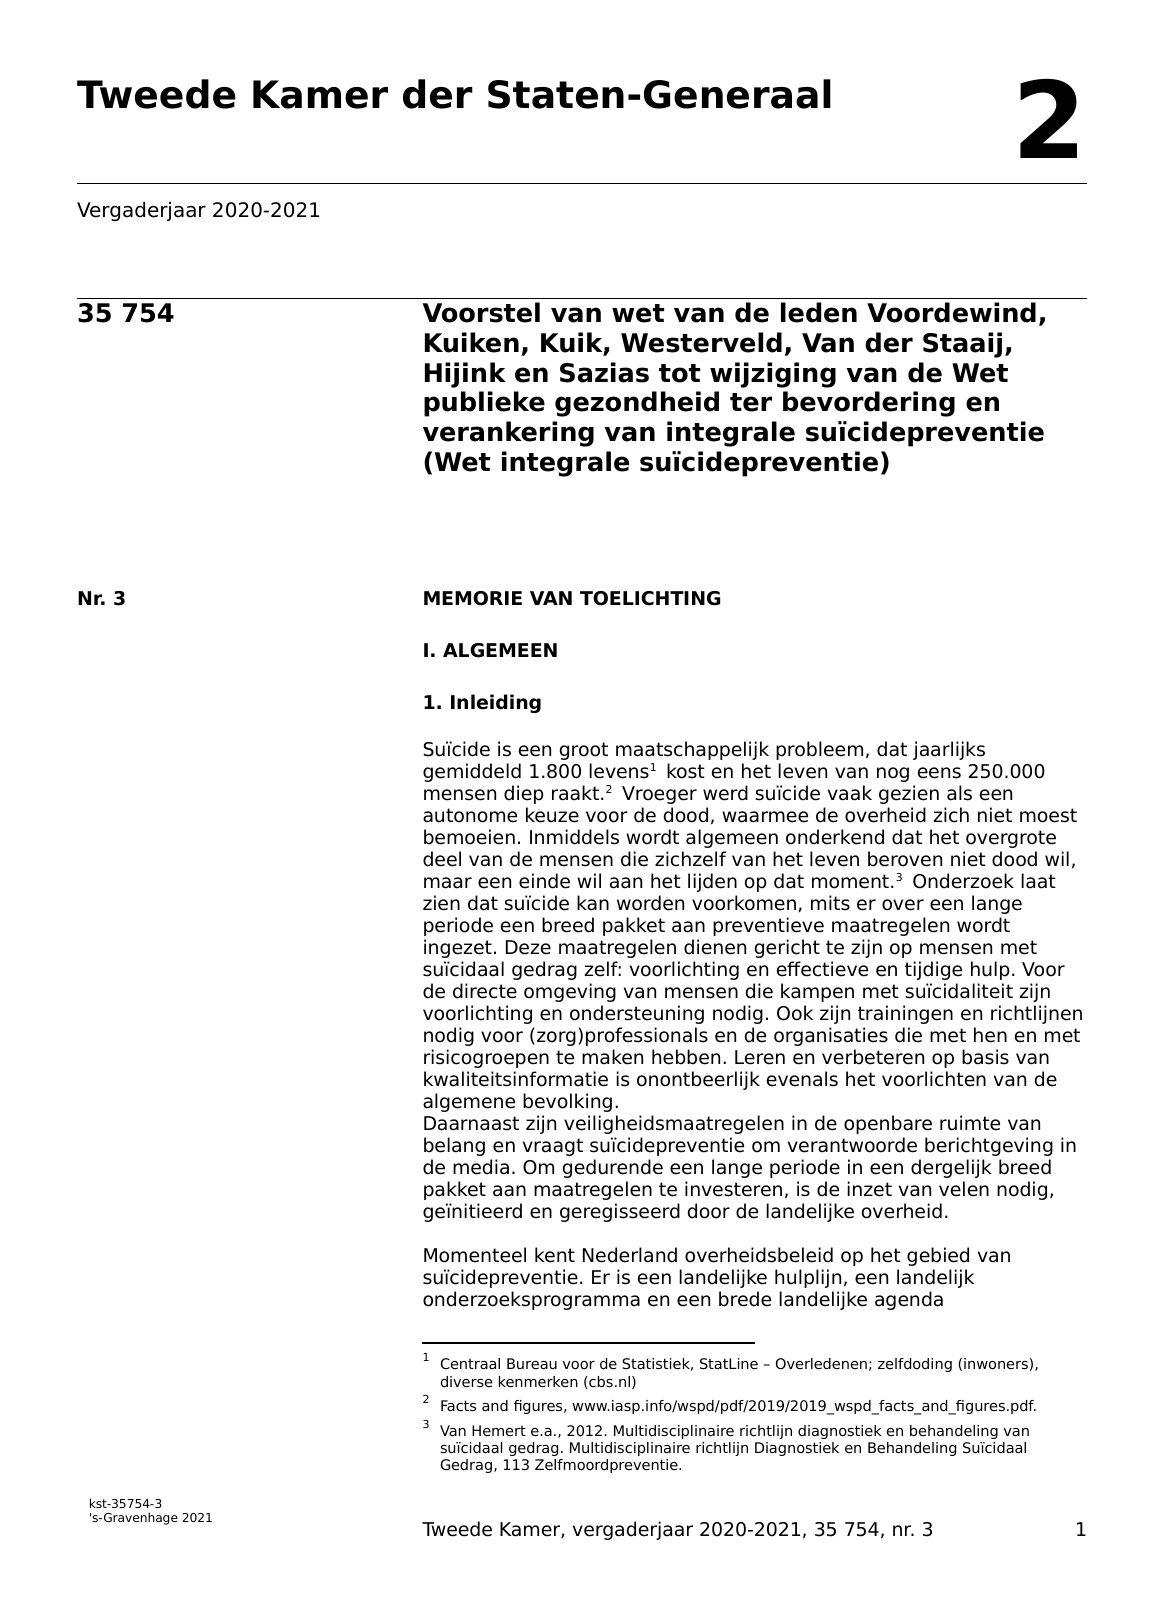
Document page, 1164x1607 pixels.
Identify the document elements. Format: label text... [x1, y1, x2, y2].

text Suïcide is een groot maatschappelijk probleem, dat jaarlijks gemiddeld 1.800 levens kost en het leven van nog eens 250.000 mensen diep raakt. Vroeger werd suïcide vaak gezien als een autonome keuze voor de dood, waarmee de overheid zich niet moest bemoeien. Inmiddels wordt algemeen onderkend dat het overgrote deel van de mensen die zichzelf van het leven beroven niet dood wil, maar een einde wil aan het lijden op dat moment. Onderzoek laat zien dat suïcide kan worden voorkomen, mits er over een lange periode een breed pakket aan preventieve maatregelen wordt ingezet. Deze maatregelen dienen gericht te zijn op mensen met suïcidaal gedrag zelf: voorlichting en effectieve en tijdige hulp. Voor de directe omgeving van mensen die kampen met suïcidaliteit zijn voorlichting en ondersteuning nodig. Ook zijn trainingen en richtlijnen nodig voor (zorg)professionals en de organisaties die met hen en met risicogroepen te maken hebben. Leren en verbeteren op basis van kwaliteitsinformatie is onontbeerlijk evenals het voorlichten van de algemene bevolking. [422, 739, 1087, 1113]
text kst-35754-3 [88, 1497, 323, 1511]
text Momenteel kent Nederland overheidsbeleid op het gebied van suïcidepreventie. Er is een landelijke hulplijn, een landelijk onderzoeksprogramma en een brede landelijke agenda [422, 1245, 1087, 1311]
subtitle Nr. 3 MEMORIE VAN TOELICHTING [77, 588, 1087, 610]
text Facts and figures, www.iasp.info/wspd/pdf/2019/2019_wspd_facts_and_figures.pdf. [422, 1393, 1087, 1416]
text 's-Gravenhage 2021 [88, 1511, 323, 1525]
table_header 2 [886, 59, 1087, 183]
subtitle 35 754 Voorstel van wet van de leden Voordewind, Kuiken, Kuik, Westerveld, Van der Staaij, Hijink en Sazias tot wijziging van de Wet publieke gezondheid ter bevordering en verankering van integrale suïcidepreventie (Wet integrale suïcidepreventie) [77, 299, 1087, 477]
text Van Hemert e.a., 2012. Multidisciplinaire richtlijn diagnostiek en behandeling van suïcidaal gedrag. Multidisciplinaire richtlijn Diagnostiek en Behandeling Suïcidaal Gedrag, 113 Zelfmoordpreventie. [422, 1418, 1087, 1474]
subtitle 1. Inleiding [422, 692, 1087, 714]
text Daarnaast zijn veiligheidsmaatregelen in de openbare ruimte van belang en vraagt suïcidepreventie om verantwoorde berichtgeving in de media. Om gedurende een lange periode in een dergelijk breed pakket aan maatregelen te investeren, is de inzet van velen nodig, geïnitieerd en geregisseerd door de landelijke overheid. [422, 1113, 1087, 1223]
table_cell Vergaderjaar 2020-2021 [77, 184, 1087, 298]
subtitle I. ALGEMEEN [422, 640, 1087, 662]
text Centraal Bureau voor de Statistiek, StatLine – Overledenen; zelfdoding (inwoners), diverse kenmerken (cbs.nl) [422, 1352, 1087, 1391]
table_header Tweede Kamer der Staten-Generaal [77, 59, 886, 183]
